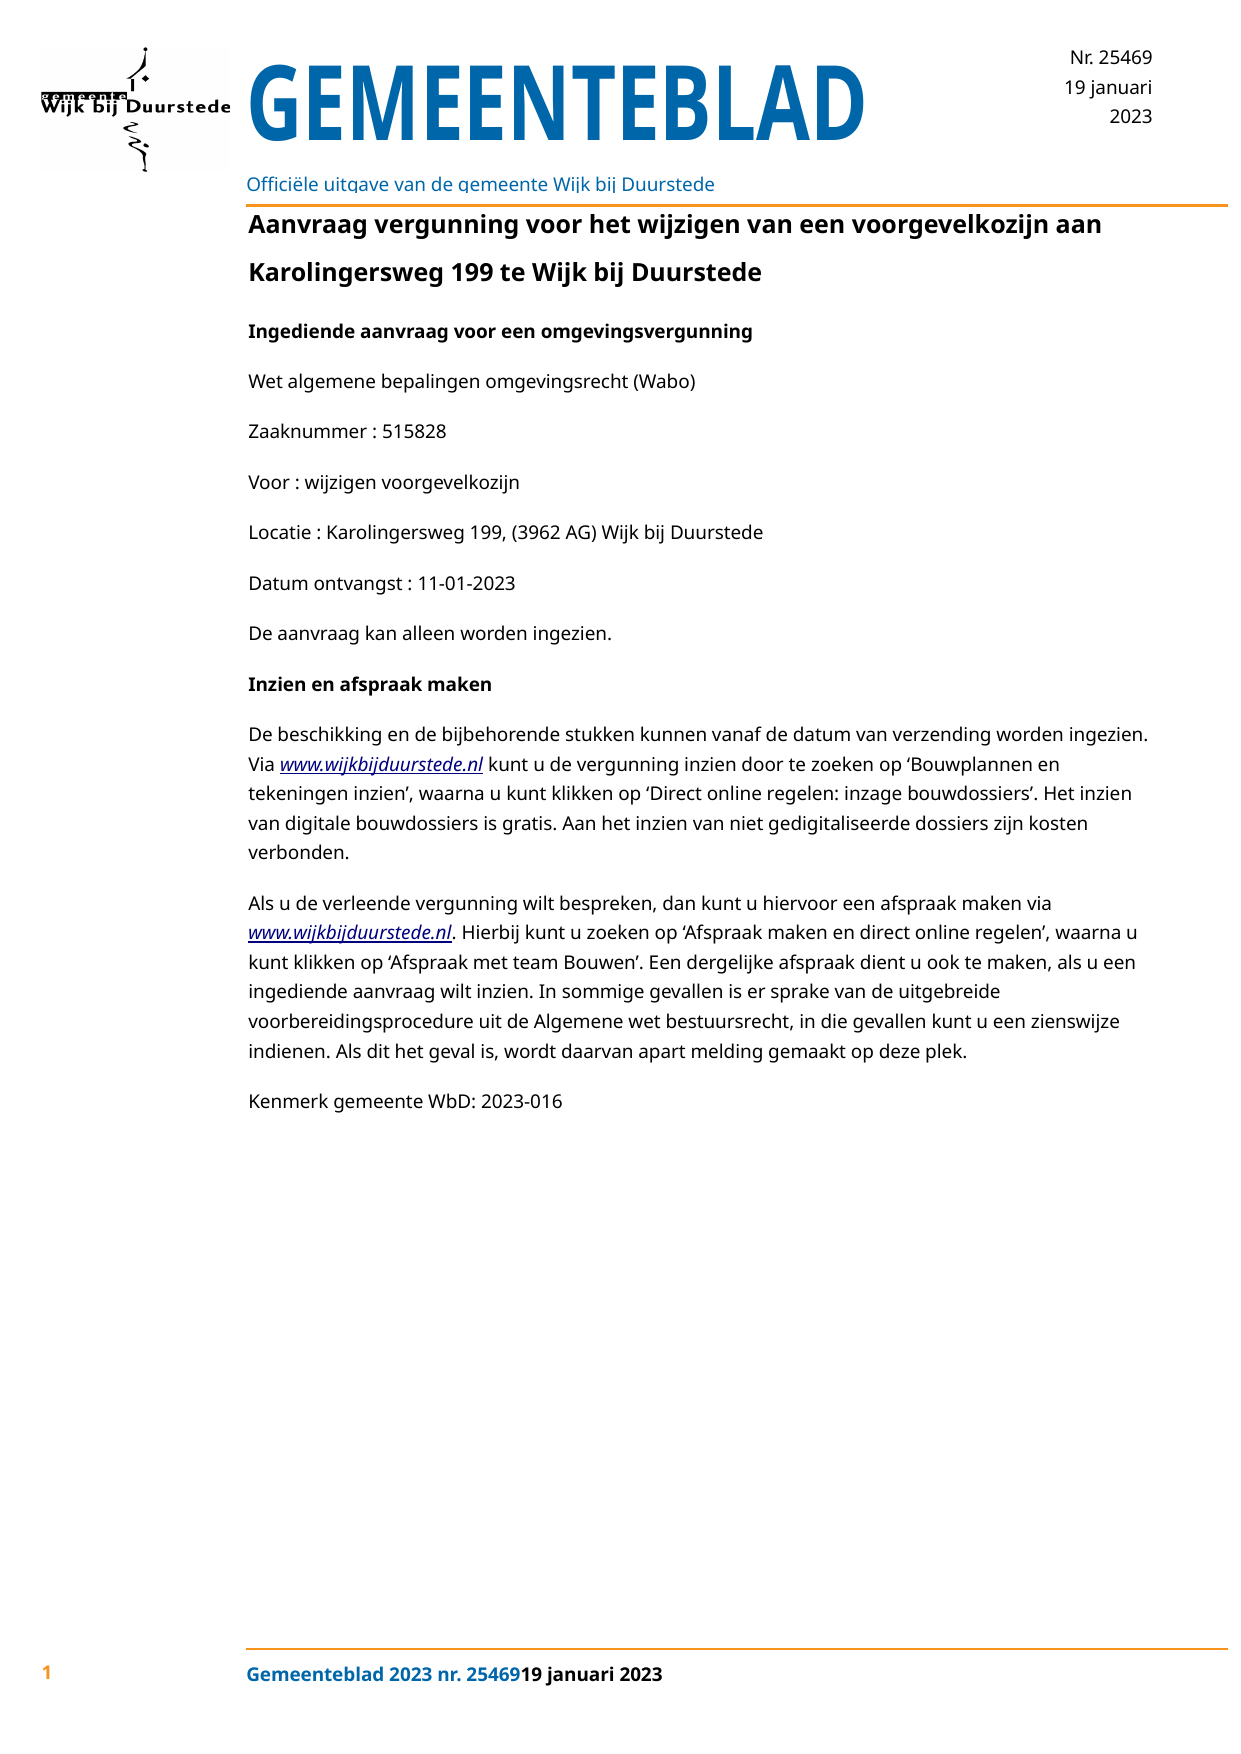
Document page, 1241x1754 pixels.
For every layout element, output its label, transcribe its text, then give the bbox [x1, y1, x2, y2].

text Voor : wijzigen voorgevelkozijn [248, 469, 1152, 495]
text Datum ontvangst : 11-01-2023 [248, 570, 1152, 596]
text Inzien en afspraak maken [248, 671, 1152, 697]
text De aanvraag kan alleen worden ingezien. [248, 620, 1152, 646]
picture [41, 47, 231, 172]
text Als u de verleende vergunning wilt bespreken, dan kunt u hiervoor een afspraak maken via www.wijkbijduurstede.nl. Hierbij kunt u zoeken op ‘Afspraak maken en direct online regelen’, waarna u kunt klikken op ‘Afspraak met team Bouwen’. Een dergelijke afspraak dient u ook te maken, als u een ingediende aanvraag wilt inzien. In sommige gevallen is er sprake van de uitgebreide voorbereidingsprocedure uit de Algemene wet bestuursrecht, in die gevallen kunt u een zienswijze indienen. Als dit het geval is, wordt daarvan apart melding gemaakt op deze plek. [248, 890, 1152, 1064]
text De beschikking en de bijbehorende stukken kunnen vanaf de datum van verzending worden ingezien. Via www.wijkbijduurstede.nl kunt u de vergunning inzien door te zoeken op ‘Bouwplannen en tekeningen inzien’, waarna u kunt klikken op ‘Direct online regelen: inzage bouwdossiers’. Het inzien van digitale bouwdossiers is gratis. Aan het inzien van niet gedigitaliseerde dossiers zijn kosten verbonden. [248, 721, 1152, 865]
text Locatie : Karolingersweg 199, (3962 AG) Wijk bij Duurstede [248, 519, 1152, 545]
text Wet algemene bepalingen omgevingsrecht (Wabo) [248, 368, 1152, 394]
text Aanvraag vergunning voor het wijzigen van een voorgevelkozijn aan Karolingersweg 199 te Wijk bij Duurstede [248, 207, 1152, 288]
text Ingediende aanvraag voor een omgevingsvergunning [248, 318, 1152, 344]
text Zaaknummer : 515828 [248, 419, 1152, 444]
text Kenmerk gemeente WbD: 2023-016 [248, 1088, 1152, 1114]
